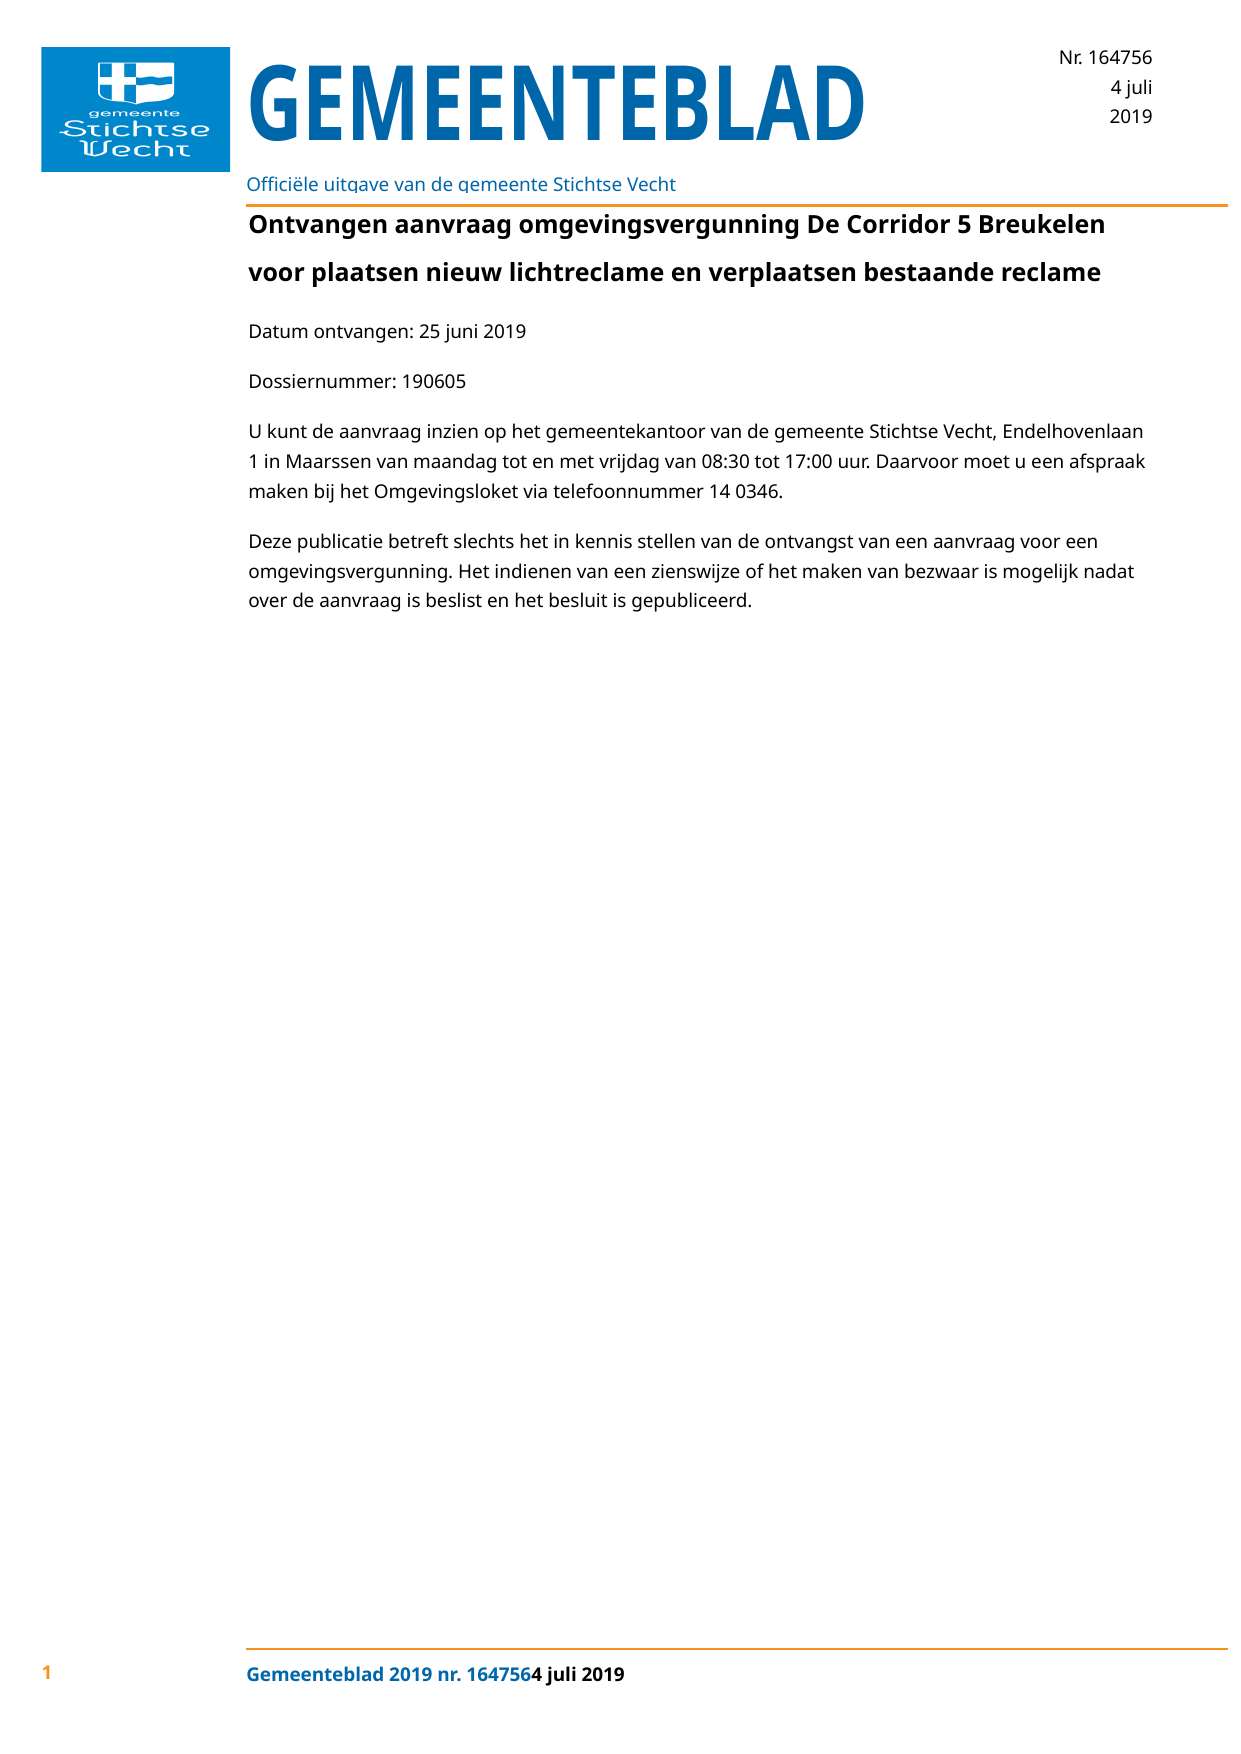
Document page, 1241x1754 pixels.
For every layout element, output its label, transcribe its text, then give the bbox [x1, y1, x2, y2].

text U kunt de aanvraag inzien op het gemeentekantoor van de gemeente Stichtse Vecht, Endelhovenlaan 1 in Maarssen van maandag tot en met vrijdag van 08:30 tot 17:00 uur. Daarvoor moet u een afspraak maken bij het Omgevingsloket via telefoonnummer 14 0346. [248, 419, 1152, 504]
picture [137, 63, 174, 103]
text Deze publicatie betreft slechts het in kennis stellen van de ontvangst van een aanvraag voor een omgevingsvergunning. Het indienen van een zienswijze of het maken van bezwaar is mogelijk nadat over de aanvraag is beslist en het besluit is gepubliceerd. [248, 528, 1152, 613]
text Datum ontvangen: 25 juni 2019 [248, 318, 1152, 344]
text Ontvangen aanvraag omgevingsvergunning De Corridor 5 Breukelen voor plaatsen nieuw lichtreclame en verplaatsen bestaande reclame [248, 207, 1152, 288]
text Dossiernummer: 190605 [248, 368, 1152, 394]
picture [99, 63, 135, 101]
